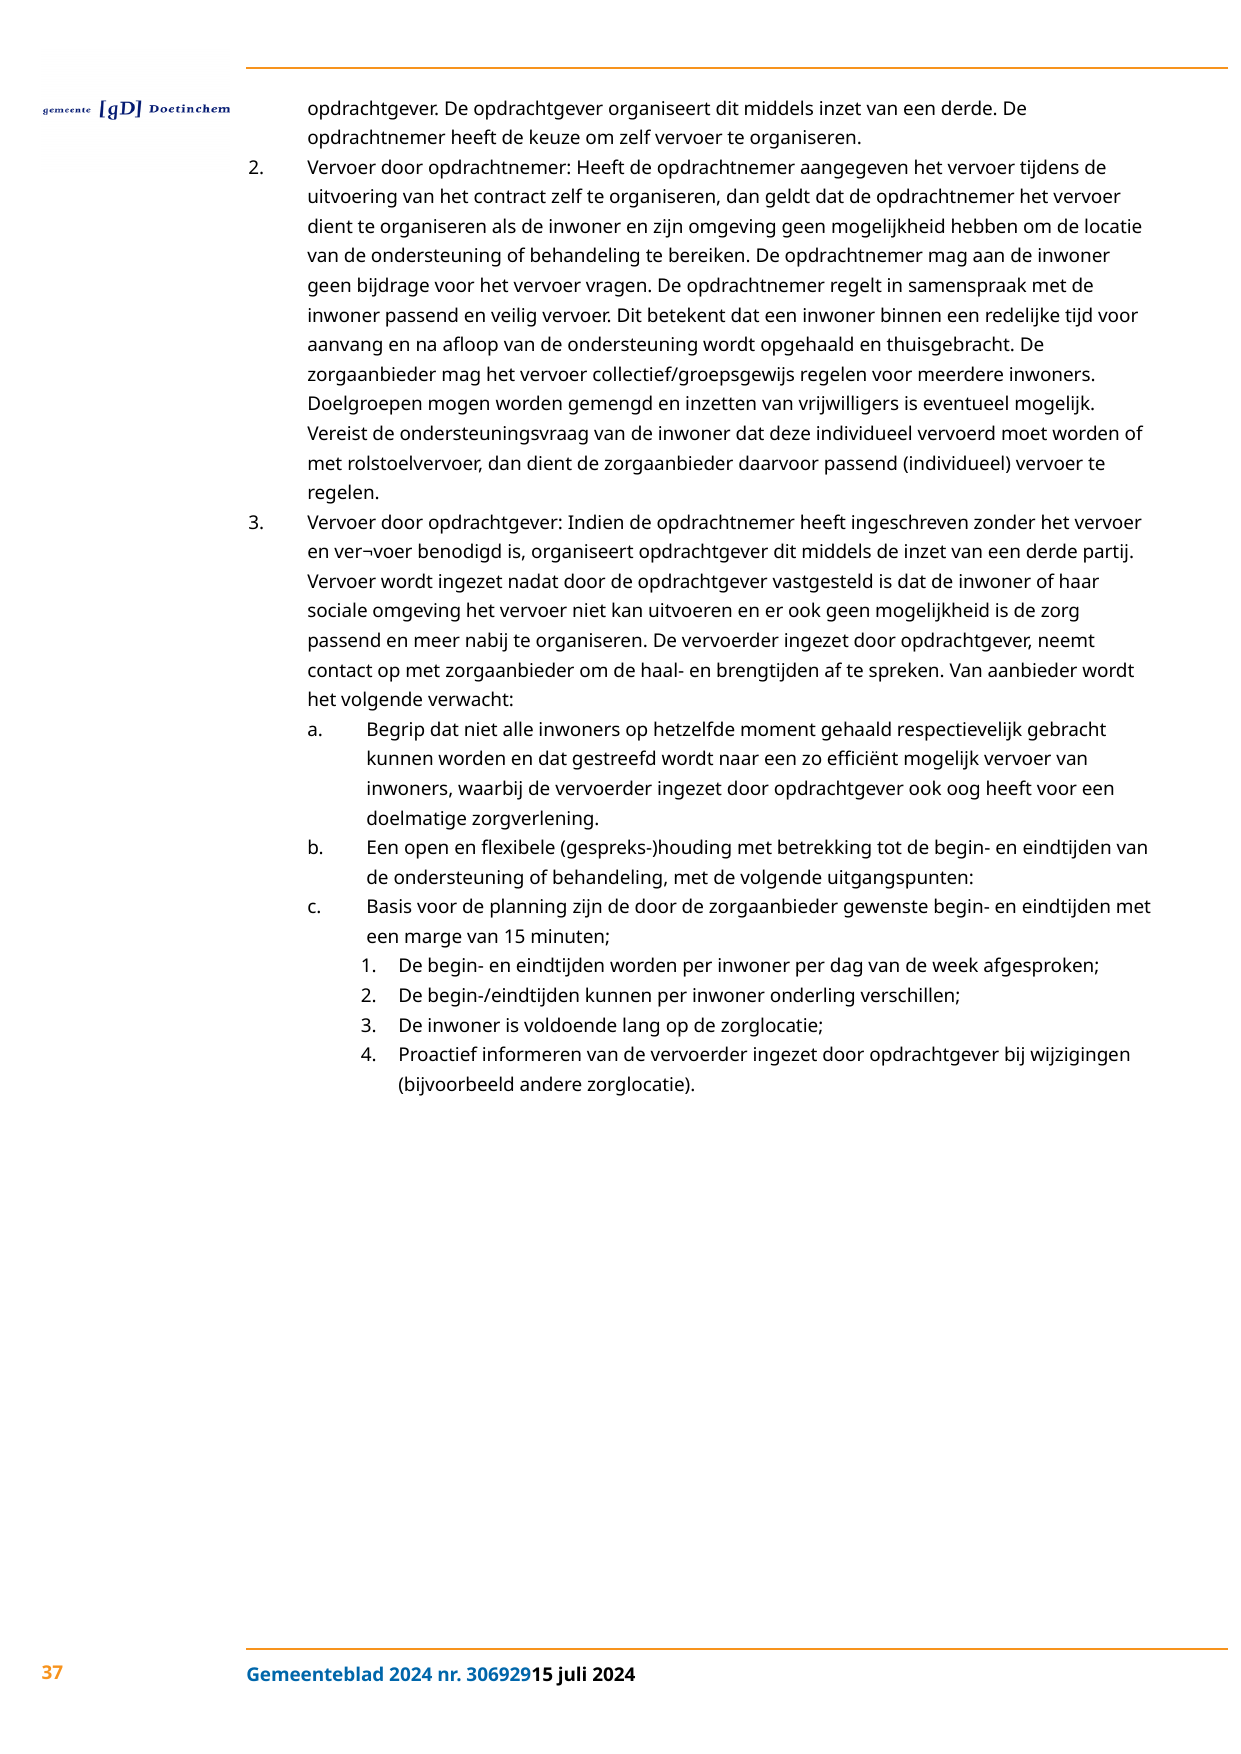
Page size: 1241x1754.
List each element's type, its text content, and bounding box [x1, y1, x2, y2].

list Een open en flexibele (gespreks-)houding met betrekking tot de begin- en eindtijden van de ondersteuning of behandeling, met de volgende uitgangspunten: [307, 834, 1152, 890]
list Begrip dat niet alle inwoners op hetzelfde moment gehaald respectievelijk gebracht kunnen worden en dat gestreefd wordt naar een zo efficiënt mogelijk vervoer van inwoners, waarbij de vervoerder ingezet door opdrachtgever ook oog heeft voor een doelmatige zorgverlening. [307, 716, 1152, 831]
list De begin-/eindtijden kunnen per inwoner onderling verschillen; [361, 982, 1152, 1008]
list Vervoer door opdrachtgever: Indien de opdrachtnemer heeft ingeschreven zonder het vervoer en ver¬voer benodigd is, organiseert opdrachtgever dit middels de inzet van een derde partij. Vervoer wordt ingezet nadat door de opdrachtgever vastgesteld is dat de inwoner of haar sociale omgeving het vervoer niet kan uitvoeren en er ook geen mogelijkheid is de zorg passend en meer nabij te organiseren. De vervoerder ingezet door opdrachtgever, neemt contact op met zorgaanbieder om de haal- en brengtijden af te spreken. Van aanbieder wordt het volgende verwacht: [248, 509, 1152, 712]
list De inwoner is voldoende lang op de zorglocatie; [361, 1012, 1152, 1038]
list Basis voor de planning zijn de door de zorgaanbieder gewenste begin- en eindtijden met een marge van 15 minuten; [307, 893, 1152, 949]
list Proactief informeren van de vervoerder ingezet door opdrachtgever bij wijzigingen (bijvoorbeeld andere zorglocatie). [361, 1041, 1152, 1097]
list opdrachtgever. De opdrachtgever organiseert dit middels inzet van een derde. De opdrachtnemer heeft de keuze om zelf vervoer te organiseren. [248, 95, 1152, 150]
list Vervoer door opdrachtnemer: Heeft de opdrachtnemer aangegeven het vervoer tijdens de uitvoering van het contract zelf te organiseren, dan geldt dat de opdrachtnemer het vervoer dient te organiseren als de inwoner en zijn omgeving geen mogelijkheid hebben om de locatie van de ondersteuning of behandeling te bereiken. De opdrachtnemer mag aan de inwoner geen bijdrage voor het vervoer vragen. De opdrachtnemer regelt in samenspraak met de inwoner passend en veilig vervoer. Dit betekent dat een inwoner binnen een redelijke tijd voor aanvang en na afloop van de ondersteuning wordt opgehaald en thuisgebracht. De zorgaanbieder mag het vervoer collectief/groepsgewijs regelen voor meerdere inwoners. Doelgroepen mogen worden gemengd en inzetten van vrijwilligers is eventueel mogelijk. Vereist de ondersteuningsvraag van de inwoner dat deze individueel vervoerd moet worden of met rolstoelvervoer, dan dient de zorgaanbieder daarvoor passend (individueel) vervoer te regelen. [248, 154, 1152, 505]
list De begin- en eindtijden worden per inwoner per dag van de week afgesproken; [361, 953, 1152, 978]
picture [41, 47, 231, 172]
